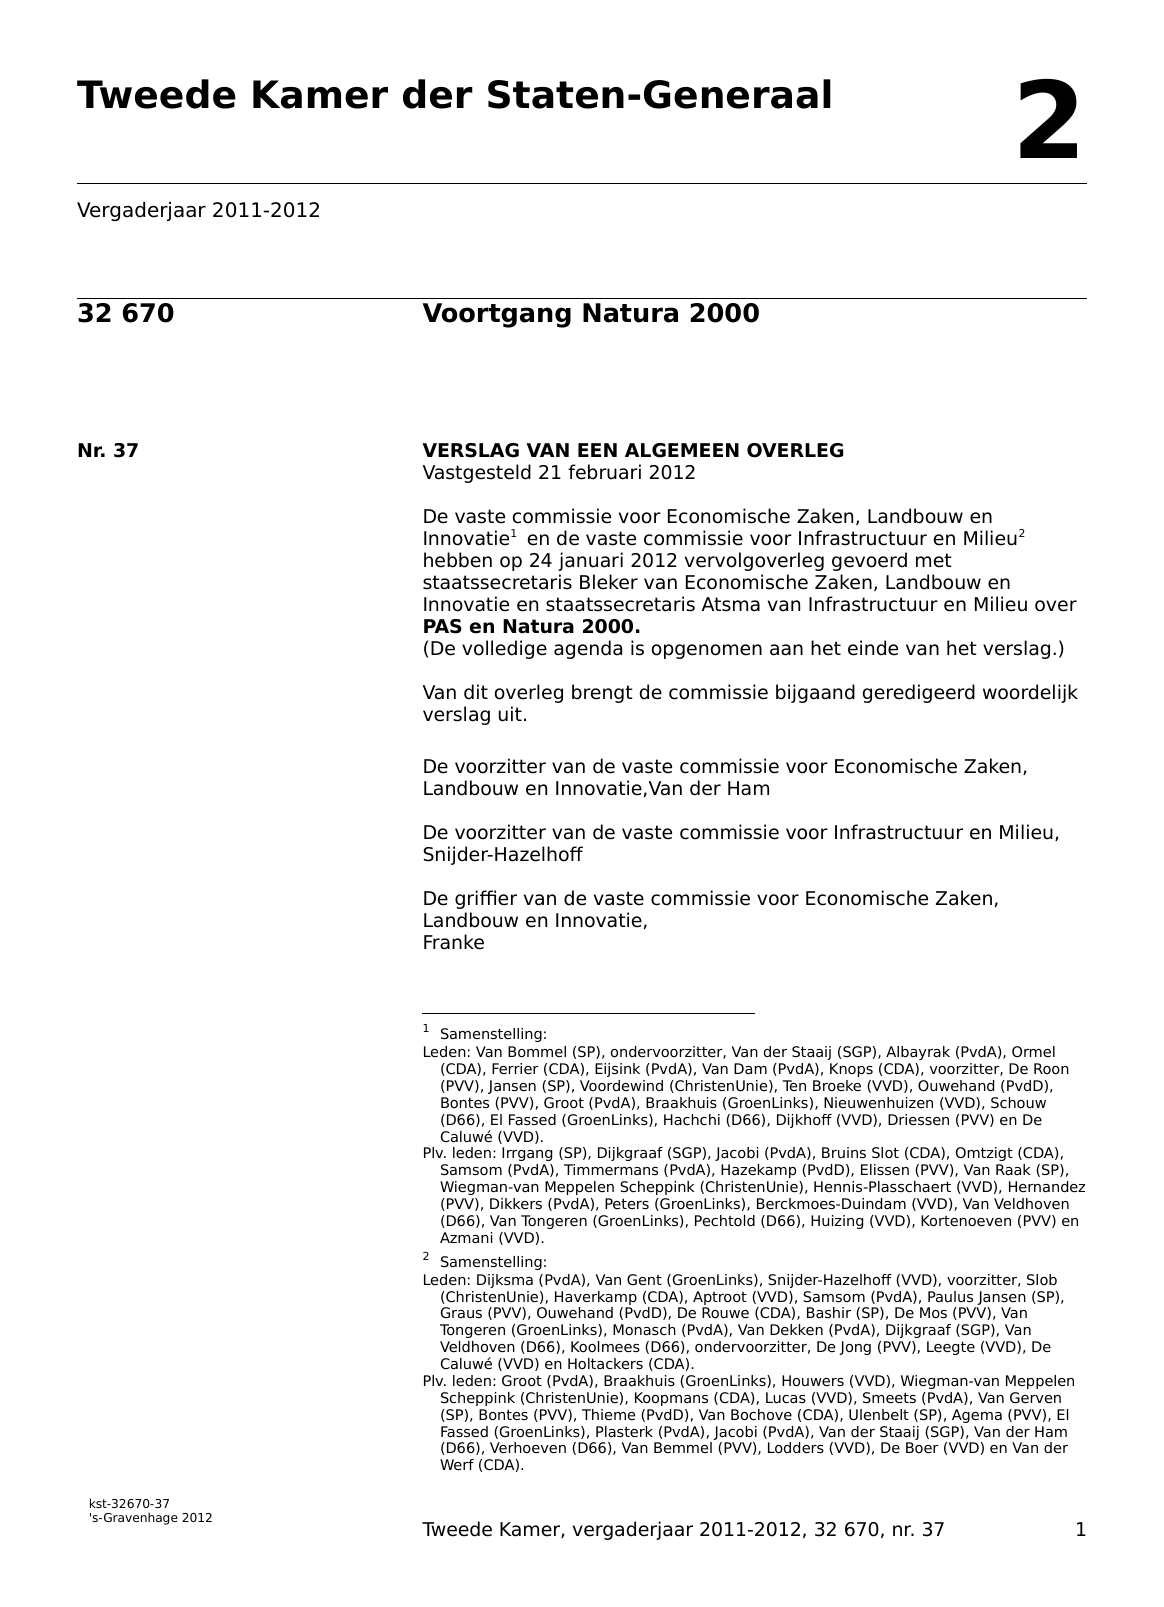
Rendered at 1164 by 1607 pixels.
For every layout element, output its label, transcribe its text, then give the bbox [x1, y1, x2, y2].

text Leden: Van Bommel (SP), ondervoorzitter, Van der Staaij (SGP), Albayrak (PvdA), Ormel (CDA), Ferrier (CDA), Eijsink (PvdA), Van Dam (PvdA), Knops (CDA), voorzitter, De Roon (PVV), Jansen (SP), Voordewind (ChristenUnie), Ten Broeke (VVD), Ouwehand (PvdD), Bontes (PVV), Groot (PvdA), Braakhuis (GroenLinks), Nieuwenhuizen (VVD), Schouw (D66), El Fassed (GroenLinks), Hachchi (D66), Dijkhoff (VVD), Driessen (PVV) en De Caluwé (VVD). [422, 1044, 1087, 1146]
table_cell Vergaderjaar 2011-2012 [77, 184, 1087, 298]
table_header 2 [886, 59, 1087, 183]
table_header Tweede Kamer der Staten-Generaal [77, 59, 886, 183]
text Vastgesteld 21 februari 2012 [422, 462, 1087, 484]
text De griffier van de vaste commissie voor Economische Zaken, Landbouw en Innovatie, Franke [422, 888, 1087, 954]
subtitle 32 670 Voortgang Natura 2000 [77, 299, 1087, 329]
text Plv. leden: Groot (PvdA), Braakhuis (GroenLinks), Houwers (VVD), Wiegman-van Meppelen Scheppink (ChristenUnie), Koopmans (CDA), Lucas (VVD), Smeets (PvdA), Van Gerven (SP), Bontes (PVV), Thieme (PvdD), Van Bochove (CDA), Ulenbelt (SP), Agema (PVV), El Fassed (GroenLinks), Plasterk (PvdA), Jacobi (PvdA), Van der Staaij (SGP), Van der Ham (D66), Verhoeven (D66), Van Bemmel (PVV), Lodders (VVD), De Boer (VVD) en Van der Werf (CDA). [422, 1373, 1087, 1474]
text Samenstelling: [422, 1250, 1087, 1272]
text (De volledige agenda is opgenomen aan het einde van het verslag.) [422, 638, 1087, 660]
subtitle Nr. 37 VERSLAG VAN EEN ALGEMEEN OVERLEG [77, 440, 1087, 462]
text Van dit overleg brengt de commissie bijgaand geredigeerd woordelijk verslag uit. [422, 682, 1087, 726]
text kst-32670-37 [88, 1497, 323, 1511]
text Plv. leden: Irrgang (SP), Dijkgraaf (SGP), Jacobi (PvdA), Bruins Slot (CDA), Omtzigt (CDA), Samsom (PvdA), Timmermans (PvdA), Hazekamp (PvdD), Elissen (PVV), Van Raak (SP), Wiegman-van Meppelen Scheppink (ChristenUnie), Hennis-Plasschaert (VVD), Hernandez (PVV), Dikkers (PvdA), Peters (GroenLinks), Berckmoes-Duindam (VVD), Van Veldhoven (D66), Van Tongeren (GroenLinks), Pechtold (D66), Huizing (VVD), Kortenoeven (PVV) en Azmani (VVD). [422, 1146, 1087, 1247]
text Leden: Dijksma (PvdA), Van Gent (GroenLinks), Snijder-Hazelhoff (VVD), voorzitter, Slob (ChristenUnie), Haverkamp (CDA), Aptroot (VVD), Samsom (PvdA), Paulus Jansen (SP), Graus (PVV), Ouwehand (PvdD), De Rouwe (CDA), Bashir (SP), De Mos (PVV), Van Tongeren (GroenLinks), Monasch (PvdA), Van Dekken (PvdA), Dijkgraaf (SGP), Van Veldhoven (D66), Koolmees (D66), ondervoorzitter, De Jong (PVV), Leegte (VVD), De Caluwé (VVD) en Holtackers (CDA). [422, 1272, 1087, 1373]
text Samenstelling: [422, 1022, 1087, 1044]
text De voorzitter van de vaste commissie voor Infrastructuur en Milieu, Snijder-Hazelhoff [422, 822, 1087, 866]
text 's-Gravenhage 2012 [88, 1511, 323, 1525]
text De vaste commissie voor Economische Zaken, Landbouw en Innovatie en de vaste commissie voor Infrastructuur en Milieu hebben op 24 januari 2012 vervolgoverleg gevoerd met staatssecretaris Bleker van Economische Zaken, Landbouw en Innovatie en staatssecretaris Atsma van Infrastructuur en Milieu over PAS en Natura 2000. [422, 506, 1087, 638]
text De voorzitter van de vaste commissie voor Economische Zaken, Landbouw en Innovatie,Van der Ham [422, 756, 1087, 800]
